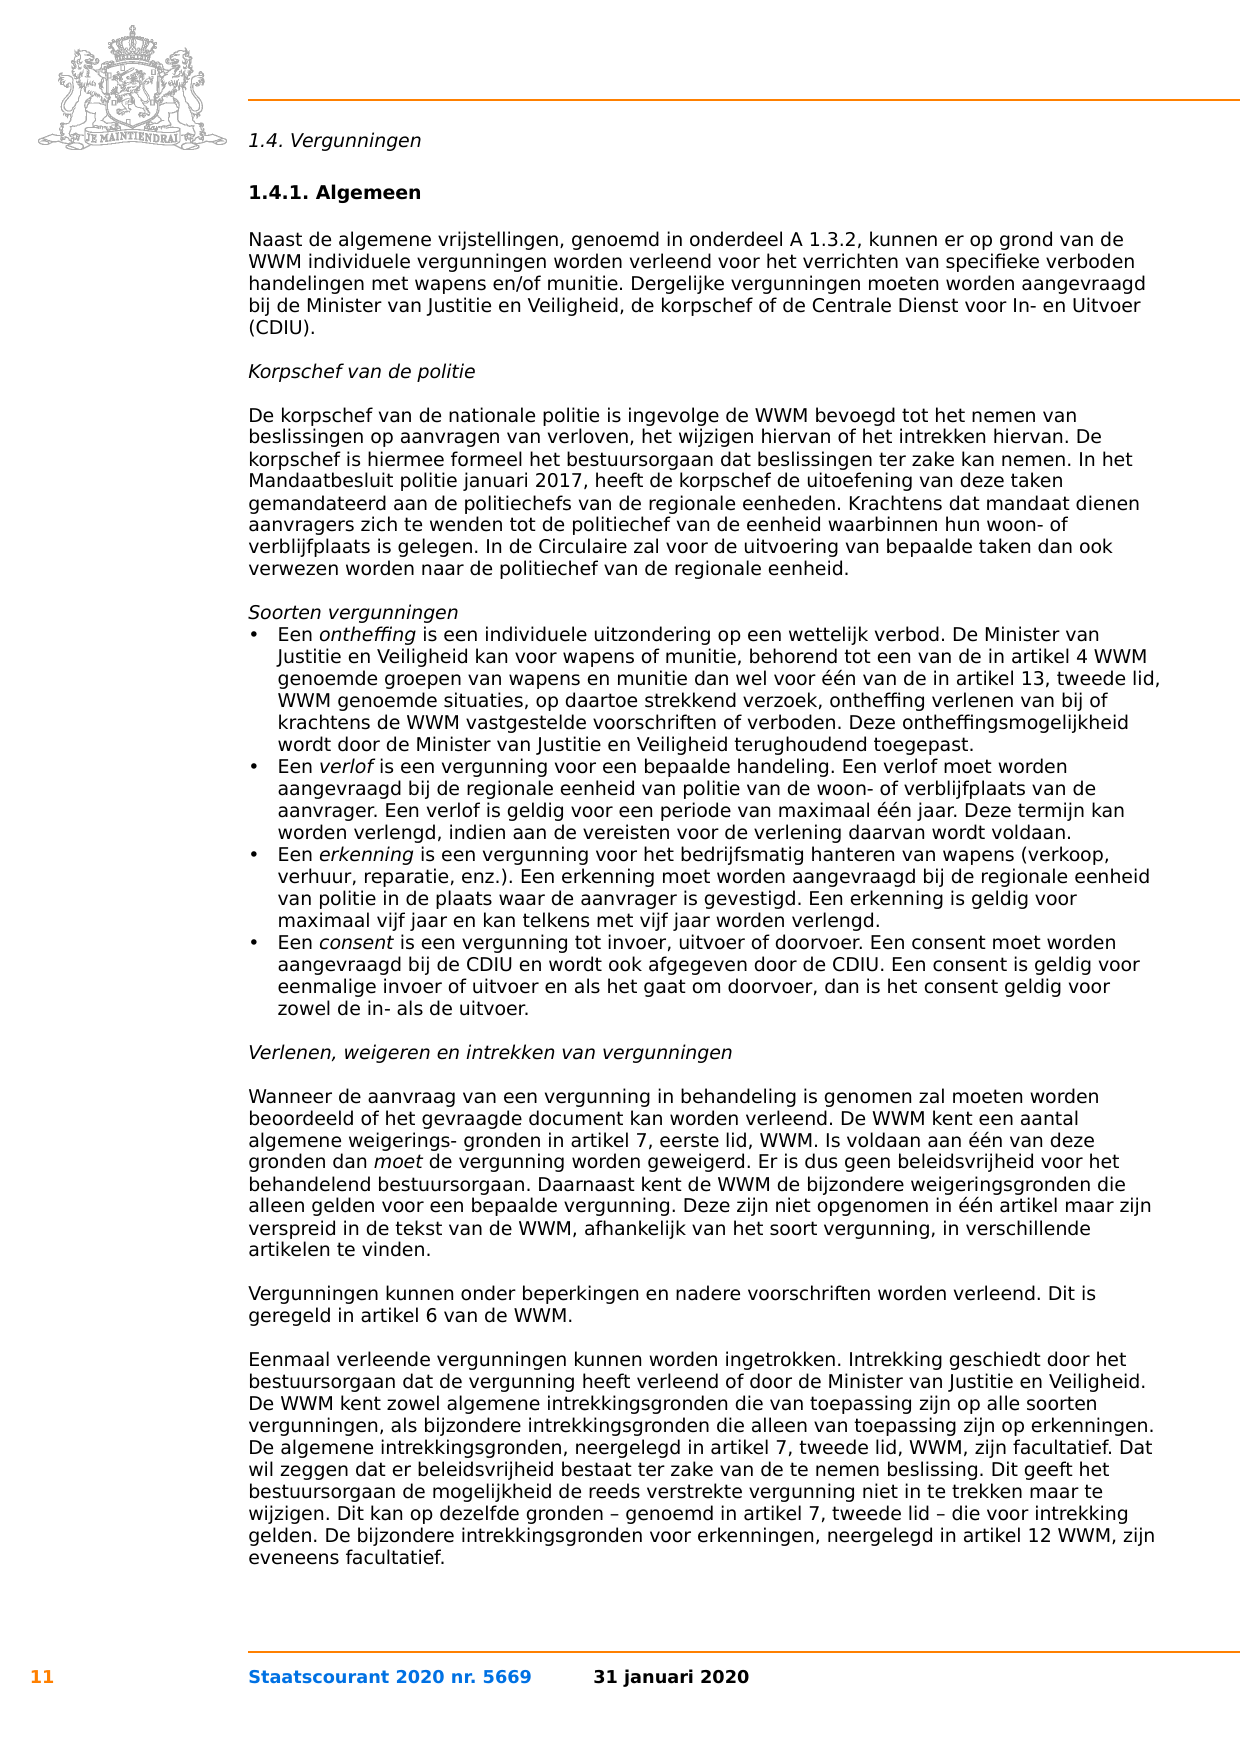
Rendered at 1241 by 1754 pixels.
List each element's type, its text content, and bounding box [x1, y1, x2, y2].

text De korpschef van de nationale politie is ingevolge de WWM bevoegd tot het nemen van beslissingen op aanvragen van verloven, het wijzigen hiervan of het intrekken hiervan. De korpschef is hiermee formeel het bestuursorgaan dat beslissingen ter zake kan nemen. In het Mandaatbesluit politie januari 2017, heeft de korpschef de uitoefening van deze taken gemandateerd aan de politiechefs van de regionale eenheden. Krachtens dat mandaat dienen aanvragers zich te wenden tot de politiechef van de eenheid waarbinnen hun woon- of verblijfplaats is gelegen. In de Circulaire zal voor de uitvoering van bepaalde taken dan ook verwezen worden naar de politiechef van de regionale eenheid. [248, 404, 1163, 580]
subtitle Korpschef van de politie [248, 361, 1163, 383]
text Naast de algemene vrijstellingen, genoemd in onderdeel A 1.3.2, kunnen er op grond van de WWM individuele vergunningen worden verleend voor het verrichten van specifieke verboden handelingen met wapens en/of munitie. Dergelijke vergunningen moeten worden aangevraagd bij de Minister van Justitie en Veiligheid, de korpschef of de Centrale Dienst voor In- en Uitvoer (CDIU). [248, 229, 1163, 339]
text • Een ontheffing is een individuele uitzondering op een wettelijk verbod. De Minister van Justitie en Veiligheid kan voor wapens of munitie, behorend tot een van de in artikel 4 WWM genoemde groepen van wapens en munitie dan wel voor één van de in artikel 13, tweede lid, WWM genoemde situaties, op daartoe strekkend verzoek, ontheffing verlenen van bij of krachtens de WWM vastgestelde voorschriften of verboden. Deze ontheffingsmogelijkheid wordt door de Minister van Justitie en Veiligheid terughoudend toegepast. [248, 624, 1163, 756]
text Eenmaal verleende vergunningen kunnen worden ingetrokken. Intrekking geschiedt door het bestuursorgaan dat de vergunning heeft verleend of door de Minister van Justitie en Veiligheid. De WWM kent zowel algemene intrekkingsgronden die van toepassing zijn op alle soorten vergunningen, als bijzondere intrekkingsgronden die alleen van toepassing zijn op erkenningen. De algemene intrekkingsgronden, neergelegd in artikel 7, tweede lid, WWM, zijn facultatief. Dat wil zeggen dat er beleidsvrijheid bestaat ter zake van de te nemen beslissing. Dit geeft het bestuursorgaan de mogelijkheid de reeds verstrekte vergunning niet in te trekken maar te wijzigen. Dit kan op dezelfde gronden – genoemd in artikel 7, tweede lid – die voor intrekking gelden. De bijzondere intrekkingsgronden voor erkenningen, neergelegd in artikel 12 WWM, zijn eveneens facultatief. [248, 1349, 1163, 1569]
text • Een consent is een vergunning tot invoer, uitvoer of doorvoer. Een consent moet worden aangevraagd bij de CDIU en wordt ook afgegeven door de CDIU. Een consent is geldig voor eenmalige invoer of uitvoer en als het gaat om doorvoer, dan is het consent geldig voor zowel de in- als de uitvoer. [248, 932, 1163, 1020]
subtitle Verlenen, weigeren en intrekken van vergunningen [248, 1042, 1163, 1064]
subtitle 1.4. Vergunningen [248, 130, 1163, 152]
text Wanneer de aanvraag van een vergunning in behandeling is genomen zal moeten worden beoordeeld of het gevraagde document kan worden verleend. De WWM kent een aantal algemene weigerings- gronden in artikel 7, eerste lid, WWM. Is voldaan aan één van deze gronden dan moet de vergunning worden geweigerd. Er is dus geen beleidsvrijheid voor het behandelend bestuursorgaan. Daarnaast kent de WWM de bijzondere weigeringsgronden die alleen gelden voor een bepaalde vergunning. Deze zijn niet opgenomen in één artikel maar zijn verspreid in de tekst van de WWM, afhankelijk van het soort vergunning, in verschillende artikelen te vinden. [248, 1086, 1163, 1261]
text Vergunningen kunnen onder beperkingen en nadere voorschriften worden verleend. Dit is geregeld in artikel 6 van de WWM. [248, 1283, 1163, 1327]
text • Een verlof is een vergunning voor een bepaalde handeling. Een verlof moet worden aangevraagd bij de regionale eenheid van politie van de woon- of verblijfplaats van de aanvrager. Een verlof is geldig voor een periode van maximaal één jaar. Deze termijn kan worden verlengd, indien aan de vereisten voor de verlening daarvan wordt voldaan. [248, 756, 1163, 844]
text • Een erkenning is een vergunning voor het bedrijfsmatig hanteren van wapens (verkoop, verhuur, reparatie, enz.). Een erkenning moet worden aangevraagd bij de regionale eenheid van politie in de plaats waar de aanvrager is gevestigd. Een erkenning is geldig voor maximaal vijf jaar en kan telkens met vijf jaar worden verlengd. [248, 844, 1163, 932]
picture [38, 25, 227, 150]
subtitle 1.4.1. Algemeen [248, 182, 1163, 204]
subtitle Soorten vergunningen [248, 602, 1163, 624]
